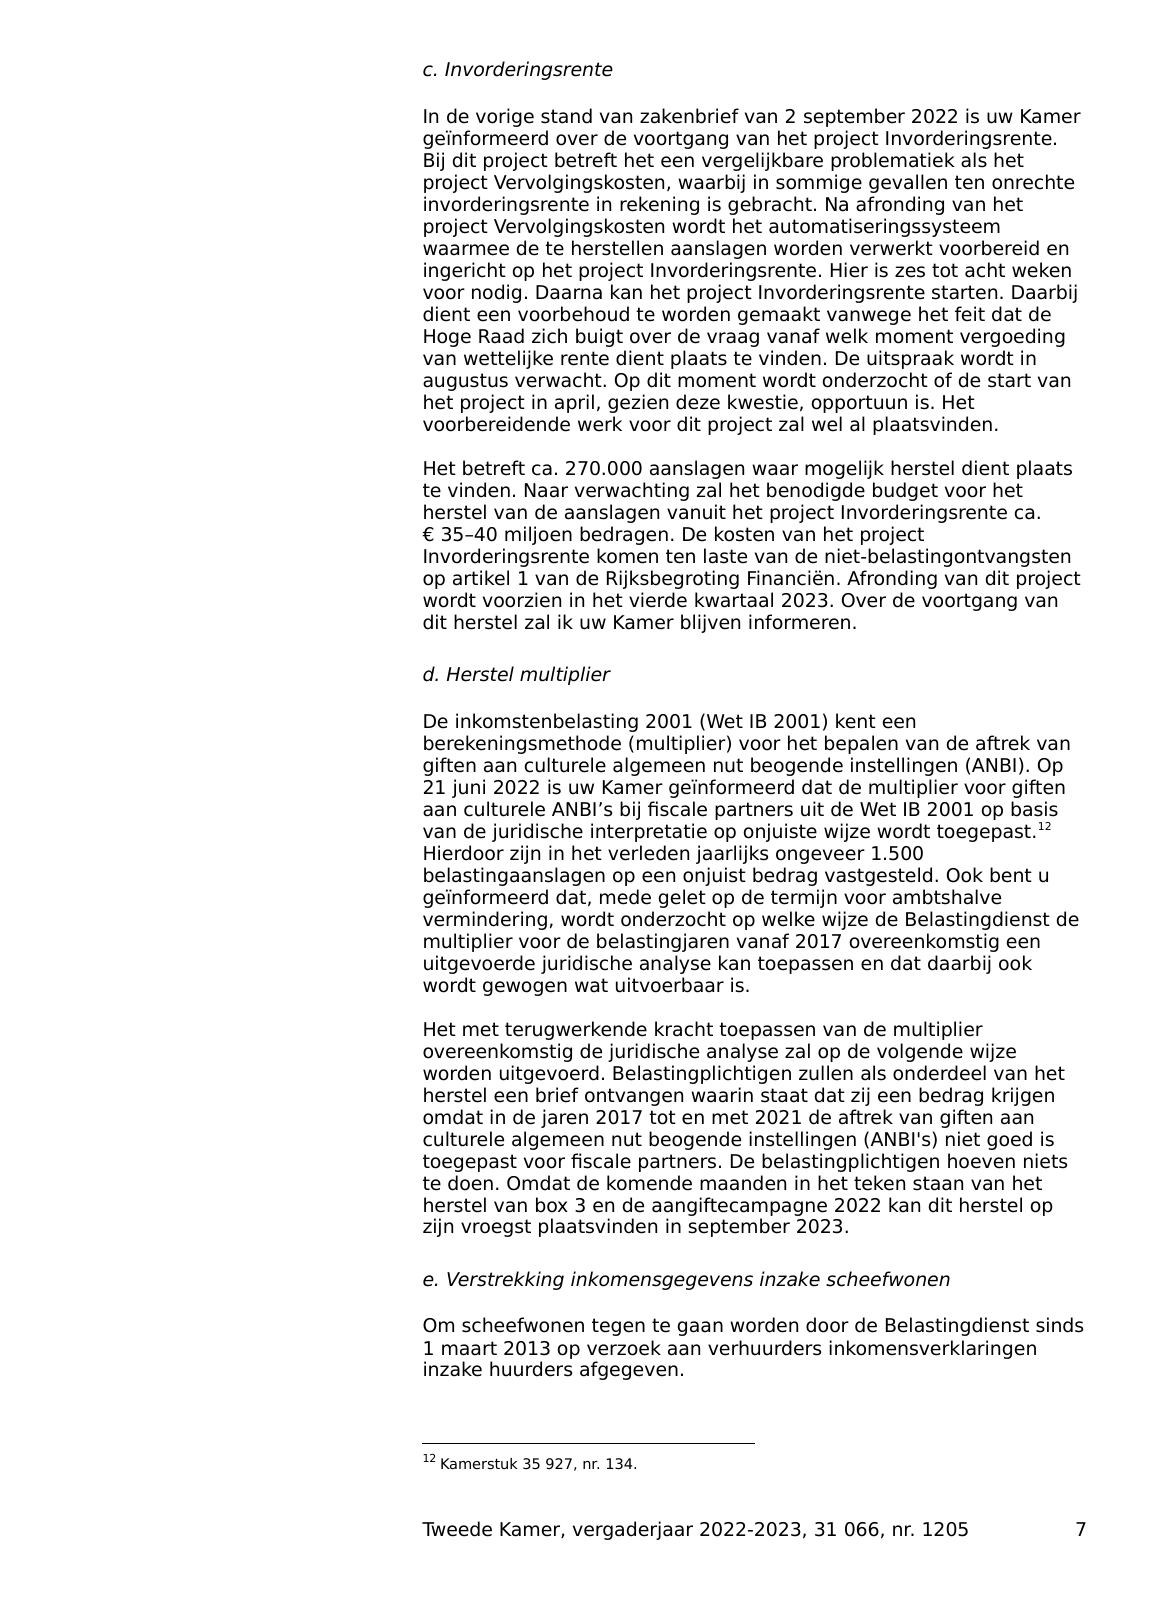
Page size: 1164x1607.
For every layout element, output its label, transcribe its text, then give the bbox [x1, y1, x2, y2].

subtitle e. Verstrekking inkomensgegevens inzake scheefwonen [422, 1268, 1087, 1290]
text Het met terugwerkende kracht toepassen van de multiplier overeenkomstig de juridische analyse zal op de volgende wijze worden uitgevoerd. Belastingplichtigen zullen als onderdeel van het herstel een brief ontvangen waarin staat dat zij een bedrag krijgen omdat in de jaren 2017 tot en met 2021 de aftrek van giften aan culturele algemeen nut beogende instellingen (ANBI's) niet goed is toegepast voor fiscale partners. De belastingplichtigen hoeven niets te doen. Omdat de komende maanden in het teken staan van het herstel van box 3 en de aangiftecampagne 2022 kan dit herstel op zijn vroegst plaatsvinden in september 2023. [422, 1019, 1087, 1238]
text In de vorige stand van zakenbrief van 2 september 2022 is uw Kamer geïnformeerd over de voortgang van het project Invorderingsrente. Bij dit project betreft het een vergelijkbare problematiek als het project Vervolgingskosten, waarbij in sommige gevallen ten onrechte invorderingsrente in rekening is gebracht. Na afronding van het project Vervolgingskosten wordt het automatiseringssysteem waarmee de te herstellen aanslagen worden verwerkt voorbereid en ingericht op het project Invorderingsrente. Hier is zes tot acht weken voor nodig. Daarna kan het project Invorderingsrente starten. Daarbij dient een voorbehoud te worden gemaakt vanwege het feit dat de Hoge Raad zich buigt over de vraag vanaf welk moment vergoeding van wettelijke rente dient plaats te vinden. De uitspraak wordt in augustus verwacht. Op dit moment wordt onderzocht of de start van het project in april, gezien deze kwestie, opportuun is. Het voorbereidende werk voor dit project zal wel al plaatsvinden. [422, 106, 1087, 436]
subtitle d. Herstel multiplier [422, 664, 1087, 686]
text Kamerstuk 35 927, nr. 134. [422, 1452, 1087, 1474]
text Het betreft ca. 270.000 aanslagen waar mogelijk herstel dient plaats te vinden. Naar verwachting zal het benodigde budget voor het herstel van de aanslagen vanuit het project Invorderingsrente ca. € 35–40 miljoen bedragen. De kosten van het project Invorderingsrente komen ten laste van de niet-belastingontvangsten op artikel 1 van de Rijksbegroting Financiën. Afronding van dit project wordt voorzien in het vierde kwartaal 2023. Over de voortgang van dit herstel zal ik uw Kamer blijven informeren. [422, 458, 1087, 634]
text Om scheefwonen tegen te gaan worden door de Belastingdienst sinds 1 maart 2013 op verzoek aan verhuurders inkomensverklaringen inzake huurders afgegeven. [422, 1315, 1087, 1381]
text De inkomstenbelasting 2001 (Wet IB 2001) kent een berekeningsmethode (multiplier) voor het bepalen van de aftrek van giften aan culturele algemeen nut beogende instellingen (ANBI). Op 21 juni 2022 is uw Kamer geïnformeerd dat de multiplier voor giften aan culturele ANBI’s bij fiscale partners uit de Wet IB 2001 op basis van de juridische interpretatie op onjuiste wijze wordt toegepast. Hierdoor zijn in het verleden jaarlijks ongeveer 1.500 belastingaanslagen op een onjuist bedrag vastgesteld. Ook bent u geïnformeerd dat, mede gelet op de termijn voor ambtshalve vermindering, wordt onderzocht op welke wijze de Belastingdienst de multiplier voor de belastingjaren vanaf 2017 overeenkomstig een uitgevoerde juridische analyse kan toepassen en dat daarbij ook wordt gewogen wat uitvoerbaar is. [422, 711, 1087, 996]
subtitle c. Invorderingsrente [422, 59, 1087, 81]
